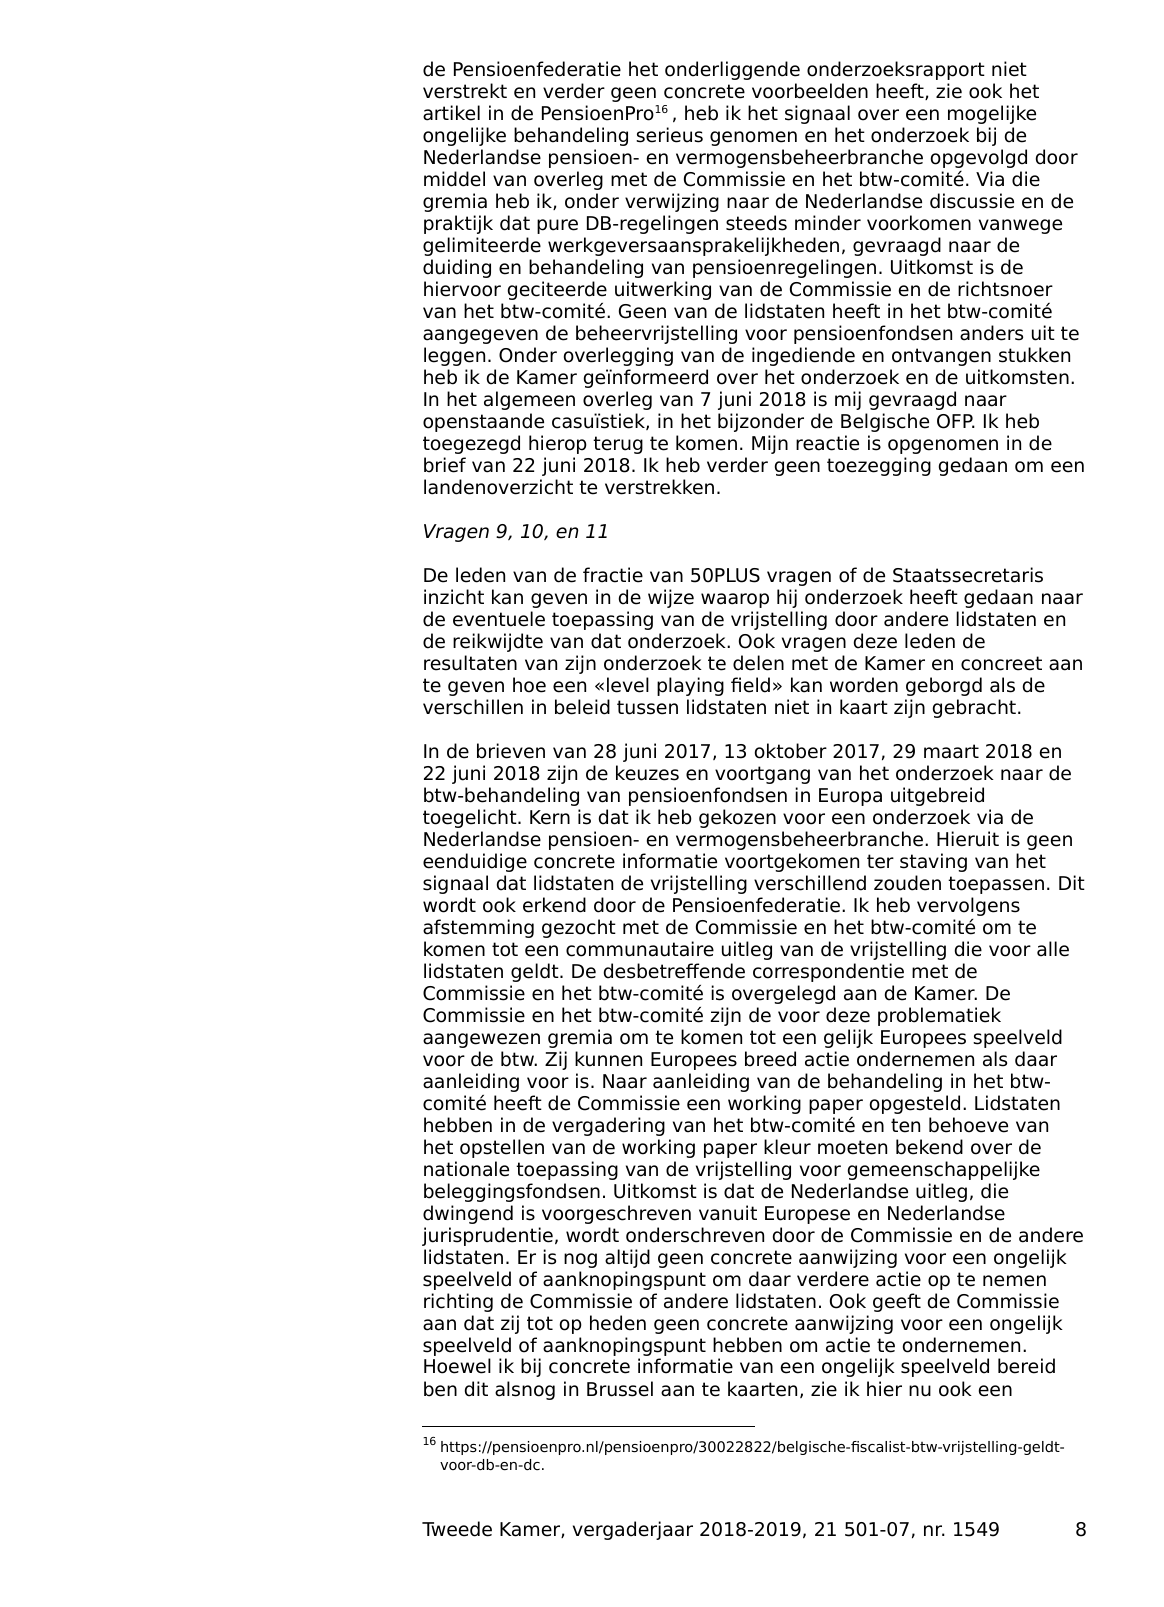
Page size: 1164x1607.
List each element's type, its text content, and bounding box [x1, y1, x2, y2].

text https://pensioenpro.nl/pensioenpro/30022822/belgische-fiscalist-btw-vrijstelling-geldt-voor-db-en-dc. [422, 1435, 1087, 1474]
text de Pensioenfederatie het onderliggende onderzoeksrapport niet verstrekt en verder geen concrete voorbeelden heeft, zie ook het artikel in de PensioenPro, heb ik het signaal over een mogelijke ongelijke behandeling serieus genomen en het onderzoek bij de Nederlandse pensioen- en vermogensbeheerbranche opgevolgd door middel van overleg met de Commissie en het btw-comité. Via die gremia heb ik, onder verwijzing naar de Nederlandse discussie en de praktijk dat pure DB-regelingen steeds minder voorkomen vanwege gelimiteerde werkgeversaansprakelijkheden, gevraagd naar de duiding en behandeling van pensioenregelingen. Uitkomst is de hiervoor geciteerde uitwerking van de Commissie en de richtsnoer van het btw-comité. Geen van de lidstaten heeft in het btw-comité aangegeven de beheervrijstelling voor pensioenfondsen anders uit te leggen. Onder overlegging van de ingediende en ontvangen stukken heb ik de Kamer geïnformeerd over het onderzoek en de uitkomsten. In het algemeen overleg van 7 juni 2018 is mij gevraagd naar openstaande casuïstiek, in het bijzonder de Belgische OFP. Ik heb toegezegd hierop terug te komen. Mijn reactie is opgenomen in de brief van 22 juni 2018. Ik heb verder geen toezegging gedaan om een landenoverzicht te verstrekken. [422, 59, 1087, 499]
text In de brieven van 28 juni 2017, 13 oktober 2017, 29 maart 2018 en 22 juni 2018 zijn de keuzes en voortgang van het onderzoek naar de btw-behandeling van pensioenfondsen in Europa uitgebreid toegelicht. Kern is dat ik heb gekozen voor een onderzoek via de Nederlandse pensioen- en vermogensbeheerbranche. Hieruit is geen eenduidige concrete informatie voortgekomen ter staving van het signaal dat lidstaten de vrijstelling verschillend zouden toepassen. Dit wordt ook erkend door de Pensioenfederatie. Ik heb vervolgens afstemming gezocht met de Commissie en het btw-comité om te komen tot een communautaire uitleg van de vrijstelling die voor alle lidstaten geldt. De desbetreffende correspondentie met de Commissie en het btw-comité is overgelegd aan de Kamer. De Commissie en het btw-comité zijn de voor deze problematiek aangewezen gremia om te komen tot een gelijk Europees speelveld voor de btw. Zij kunnen Europees breed actie ondernemen als daar aanleiding voor is. Naar aanleiding van de behandeling in het btw-comité heeft de Commissie een working paper opgesteld. Lidstaten hebben in de vergadering van het btw-comité en ten behoeve van het opstellen van de working paper kleur moeten bekend over de nationale toepassing van de vrijstelling voor gemeenschappelijke beleggingsfondsen. Uitkomst is dat de Nederlandse uitleg, die dwingend is voorgeschreven vanuit Europese en Nederlandse jurisprudentie, wordt onderschreven door de Commissie en de andere lidstaten. Er is nog altijd geen concrete aanwijzing voor een ongelijk speelveld of aanknopingspunt om daar verdere actie op te nemen richting de Commissie of andere lidstaten. Ook geeft de Commissie aan dat zij tot op heden geen concrete aanwijzing voor een ongelijk speelveld of aanknopingspunt hebben om actie te ondernemen. Hoewel ik bij concrete informatie van een ongelijk speelveld bereid ben dit alsnog in Brussel aan te kaarten, zie ik hier nu ook een [422, 741, 1087, 1400]
subtitle Vragen 9, 10, en 11 [422, 521, 1087, 543]
text De leden van de fractie van 50PLUS vragen of de Staatssecretaris inzicht kan geven in de wijze waarop hij onderzoek heeft gedaan naar de eventuele toepassing van de vrijstelling door andere lidstaten en de reikwijdte van dat onderzoek. Ook vragen deze leden de resultaten van zijn onderzoek te delen met de Kamer en concreet aan te geven hoe een «level playing field» kan worden geborgd als de verschillen in beleid tussen lidstaten niet in kaart zijn gebracht. [422, 565, 1087, 719]
